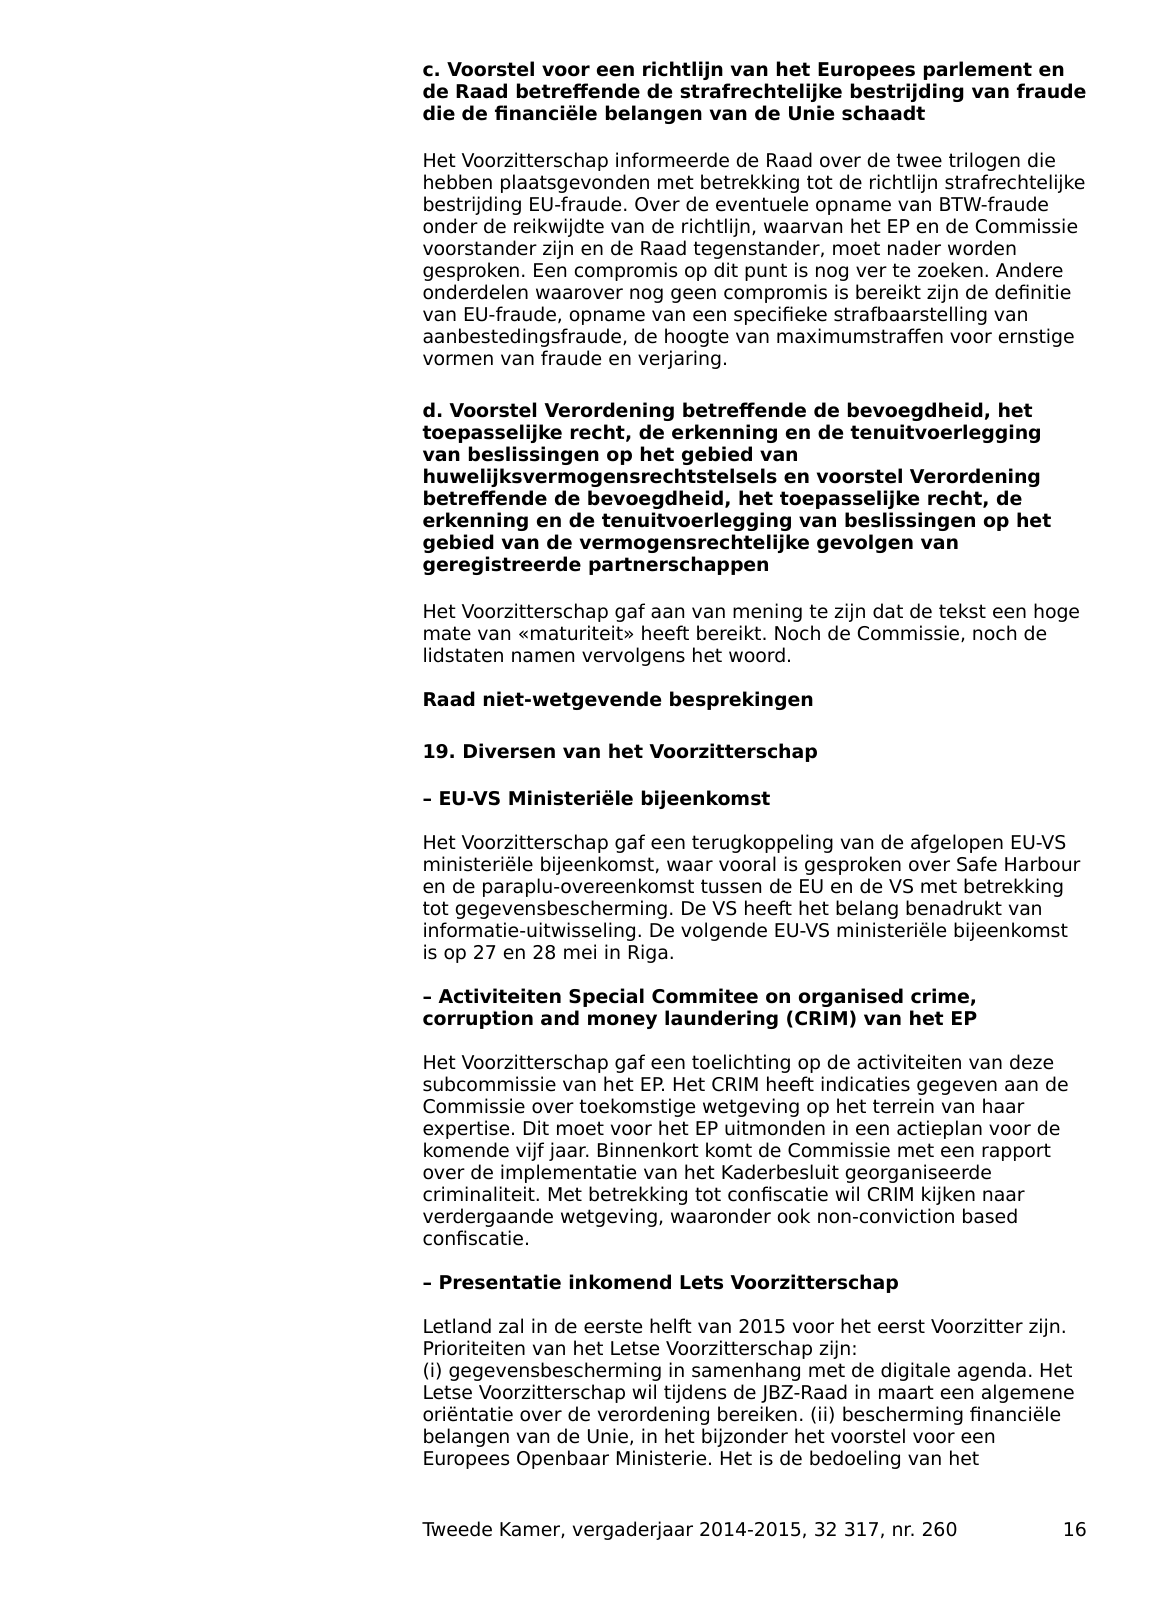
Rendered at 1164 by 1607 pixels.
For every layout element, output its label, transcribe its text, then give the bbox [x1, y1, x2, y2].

text Letland zal in de eerste helft van 2015 voor het eerst Voorzitter zijn. Prioriteiten van het Letse Voorzitterschap zijn: (i) gegevensbescherming in samenhang met de digitale agenda. Het Letse Voorzitterschap wil tijdens de JBZ-Raad in maart een algemene oriëntatie over de verordening bereiken. (ii) bescherming financiële belangen van de Unie, in het bijzonder het voorstel voor een Europees Openbaar Ministerie. Het is de bedoeling van het [422, 1316, 1087, 1470]
text Het Voorzitterschap informeerde de Raad over de twee trilogen die hebben plaatsgevonden met betrekking tot de richtlijn strafrechtelijke bestrijding EU-fraude. Over de eventuele opname van BTW-fraude onder de reikwijdte van de richtlijn, waarvan het EP en de Commissie voorstander zijn en de Raad tegenstander, moet nader worden gesproken. Een compromis op dit punt is nog ver te zoeken. Andere onderdelen waarover nog geen compromis is bereikt zijn de definitie van EU-fraude, opname van een specifieke strafbaarstelling van aanbestedingsfraude, de hoogte van maximumstraffen voor ernstige vormen van fraude en verjaring. [422, 150, 1087, 370]
text Het Voorzitterschap gaf een terugkoppeling van de afgelopen EU-VS ministeriële bijeenkomst, waar vooral is gesproken over Safe Harbour en de paraplu-overeenkomst tussen de EU en de VS met betrekking tot gegevensbescherming. De VS heeft het belang benadrukt van informatie-uitwisseling. De volgende EU-VS ministeriële bijeenkomst is op 27 en 28 mei in Riga. [422, 832, 1087, 964]
subtitle – Presentatie inkomend Lets Voorzitterschap [422, 1272, 1087, 1294]
text Het Voorzitterschap gaf aan van mening te zijn dat de tekst een hoge mate van «maturiteit» heeft bereikt. Noch de Commissie, noch de lidstaten namen vervolgens het woord. [422, 601, 1087, 667]
subtitle Raad niet-wetgevende besprekingen [422, 689, 1087, 711]
text Het Voorzitterschap gaf een toelichting op de activiteiten van deze subcommissie van het EP. Het CRIM heeft indicaties gegeven aan de Commissie over toekomstige wetgeving op het terrein van haar expertise. Dit moet voor het EP uitmonden in een actieplan voor de komende vijf jaar. Binnenkort komt de Commissie met een rapport over de implementatie van het Kaderbesluit georganiseerde criminaliteit. Met betrekking tot confiscatie wil CRIM kijken naar verdergaande wetgeving, waaronder ook non-conviction based confiscatie. [422, 1052, 1087, 1250]
subtitle – Activiteiten Special Commitee on organised crime, corruption and money laundering (CRIM) van het EP [422, 986, 1087, 1030]
subtitle – EU-VS Ministeriële bijeenkomst [422, 788, 1087, 810]
subtitle 19. Diversen van het Voorzitterschap [422, 741, 1087, 763]
subtitle d. Voorstel Verordening betreffende de bevoegdheid, het toepasselijke recht, de erkenning en de tenuitvoerlegging van beslissingen op het gebied van huwelijksvermogensrechtstelsels en voorstel Verordening betreffende de bevoegdheid, het toepasselijke recht, de erkenning en de tenuitvoerlegging van beslissingen op het gebied van de vermogensrechtelijke gevolgen van geregistreerde partnerschappen [422, 400, 1087, 576]
subtitle c. Voorstel voor een richtlijn van het Europees parlement en de Raad betreffende de strafrechtelijke bestrijding van fraude die de financiële belangen van de Unie schaadt [422, 59, 1087, 125]
